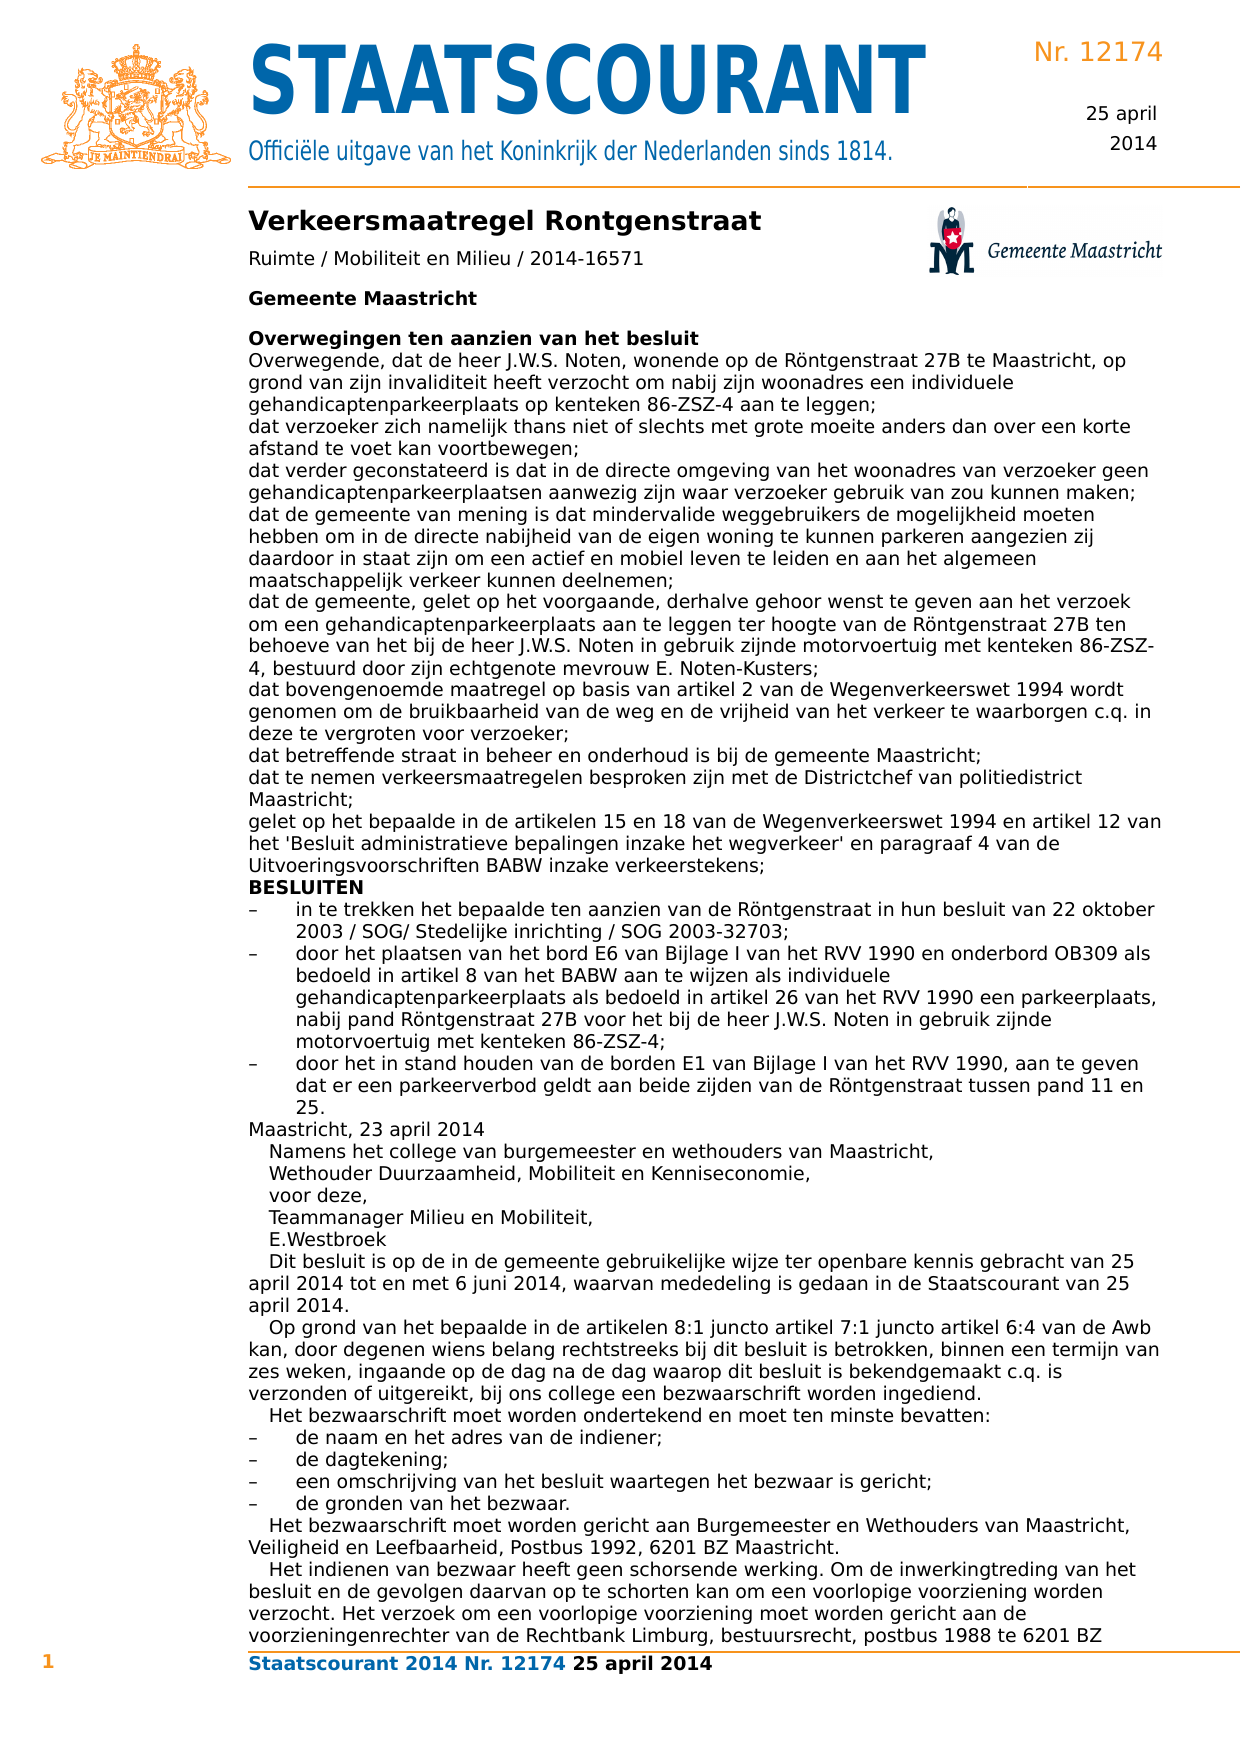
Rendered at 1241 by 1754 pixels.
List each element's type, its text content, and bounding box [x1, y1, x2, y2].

subtitle Verkeersmaatregel Rontgenstraat [248, 206, 927, 237]
list een omschrijving van het besluit waartegen het bezwaar is gericht; [248, 1471, 1163, 1493]
picture [927, 205, 1164, 277]
text Wethouder Duurzaamheid, Mobiliteit en Kenniseconomie, [248, 1163, 1163, 1185]
text voor deze, [248, 1185, 1163, 1207]
list de gronden van het bezwaar. [248, 1493, 1163, 1514]
list de dagtekening; [248, 1449, 1163, 1471]
text Dit besluit is op de in de gemeente gebruikelijke wijze ter openbare kennis gebracht van 25 april 2014 tot en met 6 juni 2014, waarvan mededeling is gedaan in de Staatscourant van 25 april 2014. [248, 1251, 1163, 1317]
text dat bovengenoemde maatregel op basis van artikel 2 van de Wegenverkeerswet 1994 wordt genomen om de bruikbaarheid van de weg en de vrijheid van het verkeer te waarborgen c.q. in deze te vergroten voor verzoeker; [248, 679, 1163, 745]
list de naam en het adres van de indiener; [248, 1427, 1163, 1449]
subtitle Gemeente Maastricht [248, 288, 1163, 310]
text Maastricht, 23 april 2014 [248, 1119, 1163, 1141]
subtitle Overwegingen ten aanzien van het besluit [248, 328, 1163, 350]
text Het bezwaarschrift moet worden gericht aan Burgemeester en Wethouders van Maastricht, Veiligheid en Leefbaarheid, Postbus 1992, 6201 BZ Maastricht. [248, 1514, 1163, 1558]
text Ruimte / Mobiliteit en Milieu / 2014-16571 [248, 248, 927, 270]
text gelet op het bepaalde in de artikelen 15 en 18 van de Wegenverkeerswet 1994 en artikel 12 van het 'Besluit administratieve bepalingen inzake het wegverkeer' en paragraaf 4 van de Uitvoeringsvoorschriften BABW inzake verkeerstekens; [248, 811, 1163, 877]
text dat de gemeente van mening is dat mindervalide weggebruikers de mogelijkheid moeten hebben om in de directe nabijheid van de eigen woning te kunnen parkeren aangezien zij daardoor in staat zijn om een actief en mobiel leven te leiden en aan het algemeen maatschappelijk verkeer kunnen deelnemen; [248, 503, 1163, 591]
text dat betreffende straat in beheer en onderhoud is bij de gemeente Maastricht; [248, 745, 1163, 767]
text Het bezwaarschrift moet worden ondertekend en moet ten minste bevatten: [248, 1405, 1163, 1427]
picture [41, 44, 231, 169]
text Overwegende, dat de heer J.W.S. Noten, wonende op de Röntgenstraat 27B te Maastricht, op grond van zijn invaliditeit heeft verzocht om nabij zijn woonadres een individuele gehandicaptenparkeerplaats op kenteken 86-ZSZ-4 aan te leggen; [248, 350, 1163, 416]
text dat te nemen verkeersmaatregelen besproken zijn met de Districtchef van politiedistrict Maastricht; [248, 767, 1163, 811]
text Teammanager Milieu en Mobiliteit, [248, 1207, 1163, 1229]
text BESLUITEN [248, 877, 1163, 899]
list door het plaatsen van het bord E6 van Bijlage I van het RVV 1990 en onderbord OB309 als bedoeld in artikel 8 van het BABW aan te wijzen als individuele gehandicaptenparkeerplaats als bedoeld in artikel 26 van het RVV 1990 een parkeerplaats, nabij pand Röntgenstraat 27B voor het bij de heer J.W.S. Noten in gebruik zijnde motorvoertuig met kenteken 86-ZSZ-4; [248, 943, 1163, 1053]
text Namens het college van burgemeester en wethouders van Maastricht, [248, 1141, 1163, 1163]
text dat de gemeente, gelet op het voorgaande, derhalve gehoor wenst te geven aan het verzoek om een gehandicaptenparkeerplaats aan te leggen ter hoogte van de Röntgenstraat 27B ten behoeve van het bij de heer J.W.S. Noten in gebruik zijnde motorvoertuig met kenteken 86-ZSZ-4, bestuurd door zijn echtgenote mevrouw E. Noten-Kusters; [248, 591, 1163, 679]
text Het indienen van bezwaar heeft geen schorsende werking. Om de inwerkingtreding van het besluit en de gevolgen daarvan op te schorten kan om een voorlopige voorziening worden verzocht. Het verzoek om een voorlopige voorziening moet worden gericht aan de voorzieningenrechter van de Rechtbank Limburg, bestuursrecht, postbus 1988 te 6201 BZ [248, 1558, 1163, 1646]
text Op grond van het bepaalde in de artikelen 8:1 juncto artikel 7:1 juncto artikel 6:4 van de Awb kan, door degenen wiens belang rechtstreeks bij dit besluit is betrokken, binnen een termijn van zes weken, ingaande op de dag na de dag waarop dit besluit is bekendgemaakt c.q. is verzonden of uitgereikt, bij ons college een bezwaarschrift worden ingediend. [248, 1317, 1163, 1405]
text E.Westbroek [248, 1229, 1163, 1251]
text dat verder geconstateerd is dat in de directe omgeving van het woonadres van verzoeker geen gehandicaptenparkeerplaatsen aanwezig zijn waar verzoeker gebruik van zou kunnen maken; [248, 459, 1163, 503]
text dat verzoeker zich namelijk thans niet of slechts met grote moeite anders dan over een korte afstand te voet kan voortbewegen; [248, 416, 1163, 459]
list door het in stand houden van de borden E1 van Bijlage I van het RVV 1990, aan te geven dat er een parkeerverbod geldt aan beide zijden van de Röntgenstraat tussen pand 11 en 25. [248, 1053, 1163, 1119]
list in te trekken het bepaalde ten aanzien van de Röntgenstraat in hun besluit van 22 oktober 2003 / SOG/ Stedelijke inrichting / SOG 2003-32703; [248, 899, 1163, 943]
